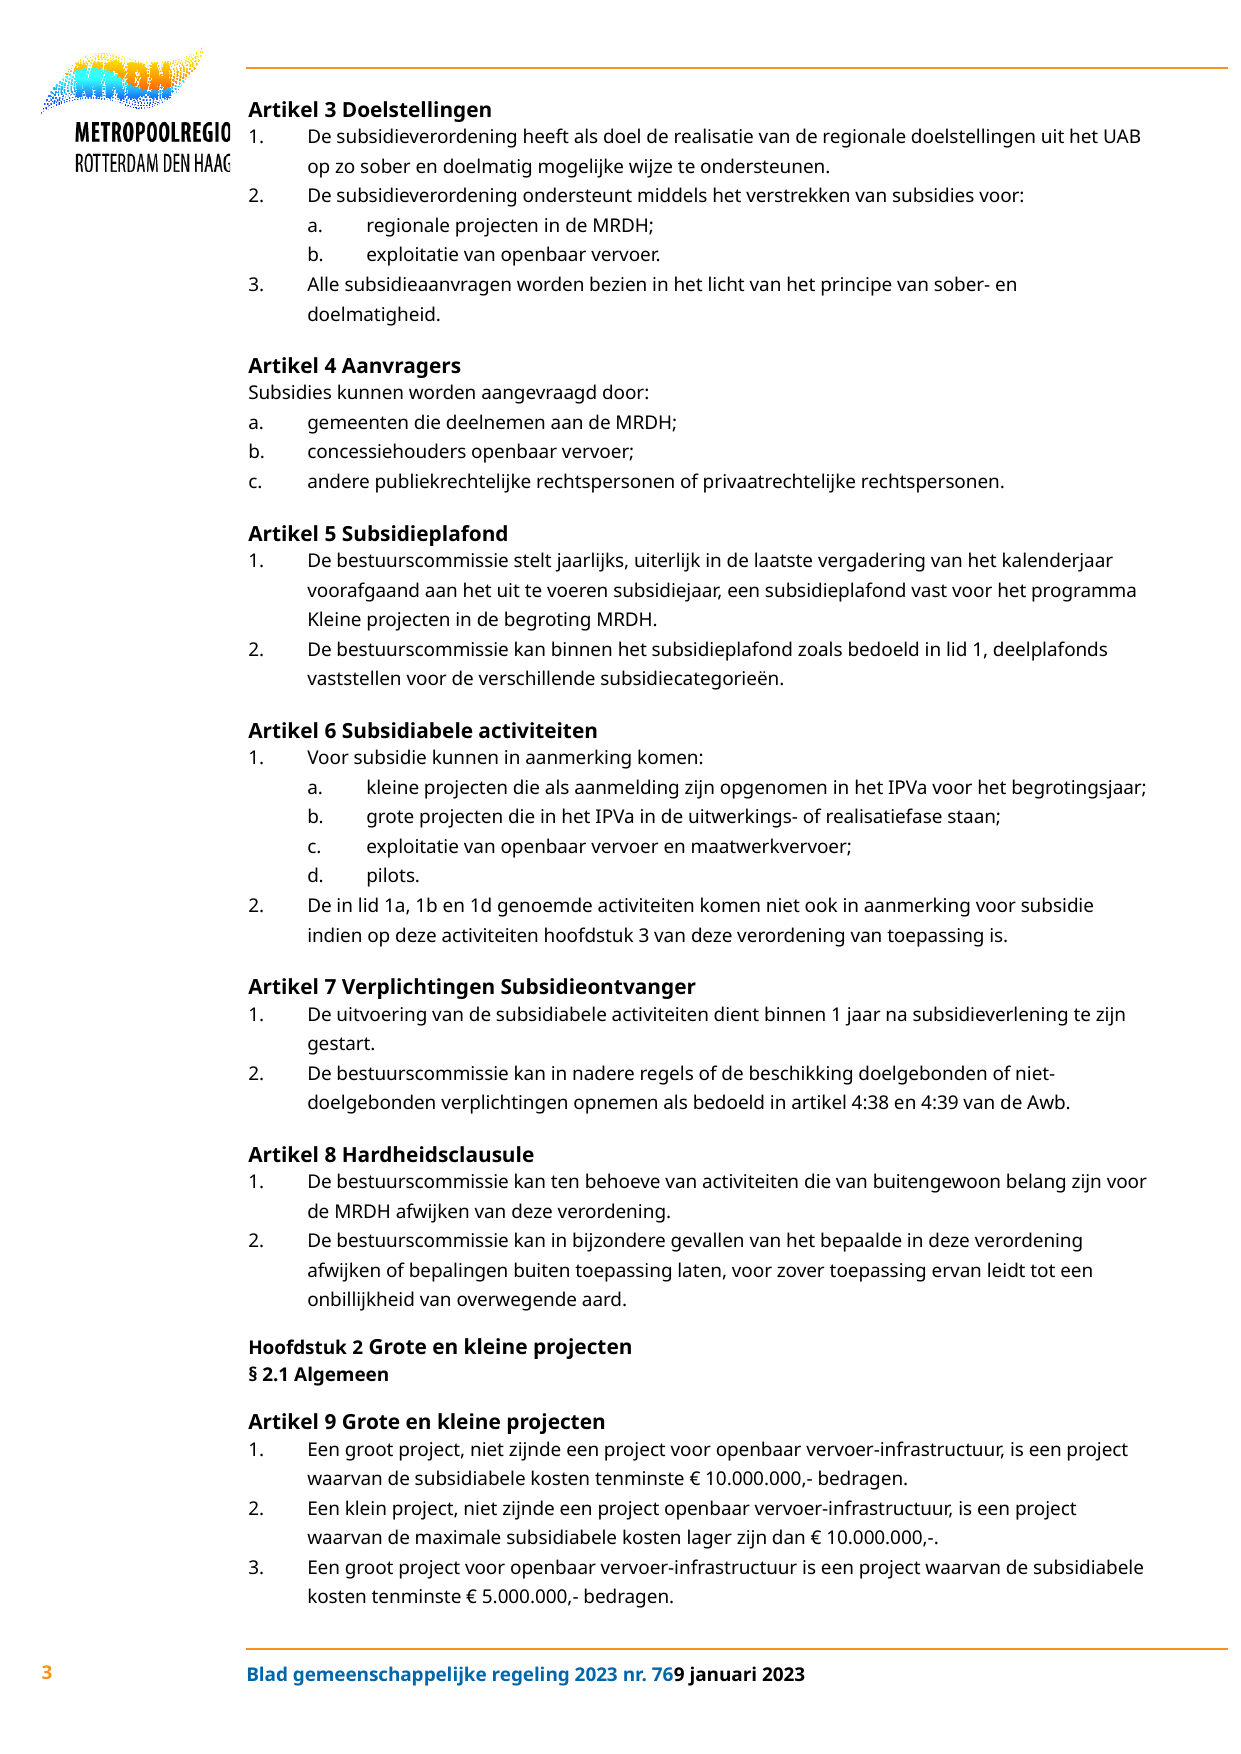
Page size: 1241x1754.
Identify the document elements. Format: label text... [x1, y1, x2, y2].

text Artikel 4 Aanvragers [248, 351, 1152, 379]
list regionale projecten in de MRDH; [307, 212, 1152, 238]
list kleine projecten die als aanmelding zijn opgenomen in het IPVa voor het begrotingsjaar; [307, 774, 1152, 800]
list Een groot project, niet zijnde een project voor openbaar vervoer-infrastructuur, is een project waarvan de subsidiabele kosten tenminste € 10.000.000,- bedragen. [248, 1436, 1152, 1491]
list De bestuurscommissie kan in nadere regels of de beschikking doelgebonden of niet- doelgebonden verplichtingen opnemen als bedoeld in artikel 4:38 en 4:39 van de Awb. [248, 1060, 1152, 1115]
text Subsidies kunnen worden aangevraagd door: [248, 379, 1152, 405]
list De subsidieverordening ondersteunt middels het verstrekken van subsidies voor: [248, 182, 1152, 208]
text Artikel 3 Doelstellingen [248, 95, 1152, 123]
list Een klein project, niet zijnde een project openbaar vervoer-infrastructuur, is een project waarvan de maximale subsidiabele kosten lager zijn dan € 10.000.000,-. [248, 1495, 1152, 1550]
text § 2.1 Algemeen [248, 1361, 1152, 1386]
text Artikel 8 Hardheidsclausule [248, 1140, 1152, 1168]
list andere publiekrechtelijke rechtspersonen of privaatrechtelijke rechtspersonen. [248, 468, 1152, 494]
text Artikel 5 Subsidieplafond [248, 519, 1152, 547]
list De bestuurscommissie kan in bijzondere gevallen van het bepaalde in deze verordening afwijken of bepalingen buiten toepassing laten, voor zover toepassing ervan leidt tot een onbillijkheid van overwegende aard. [248, 1227, 1152, 1312]
list De uitvoering van de subsidiabele activiteiten dient binnen 1 jaar na subsidieverlening te zijn gestart. [248, 1001, 1152, 1056]
list grote projecten die in het IPVa in de uitwerkings- of realisatiefase staan; [307, 803, 1152, 829]
list De bestuurscommissie kan ten behoeve van activiteiten die van buitengewoon belang zijn voor de MRDH afwijken van deze verordening. [248, 1168, 1152, 1224]
list De subsidieverordening heeft als doel de realisatie van de regionale doelstellingen uit het UAB op zo sober en doelmatig mogelijke wijze te ondersteunen. [248, 123, 1152, 178]
list De bestuurscommissie kan binnen het subsidieplafond zoals bedoeld in lid 1, deelplafonds vaststellen voor de verschillende subsidiecategorieën. [248, 636, 1152, 691]
text Artikel 6 Subsidiabele activiteiten [248, 716, 1152, 744]
text Artikel 9 Grote en kleine projecten [248, 1407, 1152, 1436]
picture [41, 47, 231, 172]
list Alle subsidieaanvragen worden bezien in het licht van het principe van sober- en doelmatigheid. [248, 271, 1152, 326]
list gemeenten die deelnemen aan de MRDH; [248, 409, 1152, 435]
text Artikel 7 Verplichtingen Subsidieontvanger [248, 972, 1152, 1001]
list Een groot project voor openbaar vervoer-infrastructuur is een project waarvan de subsidiabele kosten tenminste € 5.000.000,- bedragen. [248, 1554, 1152, 1609]
list pilots. [307, 863, 1152, 888]
text Hoofdstuk 2 Grote en kleine projecten [248, 1332, 1152, 1361]
list exploitatie van openbaar vervoer. [307, 242, 1152, 267]
list Voor subsidie kunnen in aanmerking komen: [248, 744, 1152, 770]
list concessiehouders openbaar vervoer; [248, 439, 1152, 464]
list exploitatie van openbaar vervoer en maatwerkvervoer; [307, 833, 1152, 859]
list De bestuurscommissie stelt jaarlijks, uiterlijk in de laatste vergadering van het kalenderjaar voorafgaand aan het uit te voeren subsidiejaar, een subsidieplafond vast voor het programma Kleine projecten in de begroting MRDH. [248, 547, 1152, 632]
list De in lid 1a, 1b en 1d genoemde activiteiten komen niet ook in aanmerking voor subsidie indien op deze activiteiten hoofdstuk 3 van deze verordening van toepassing is. [248, 892, 1152, 948]
